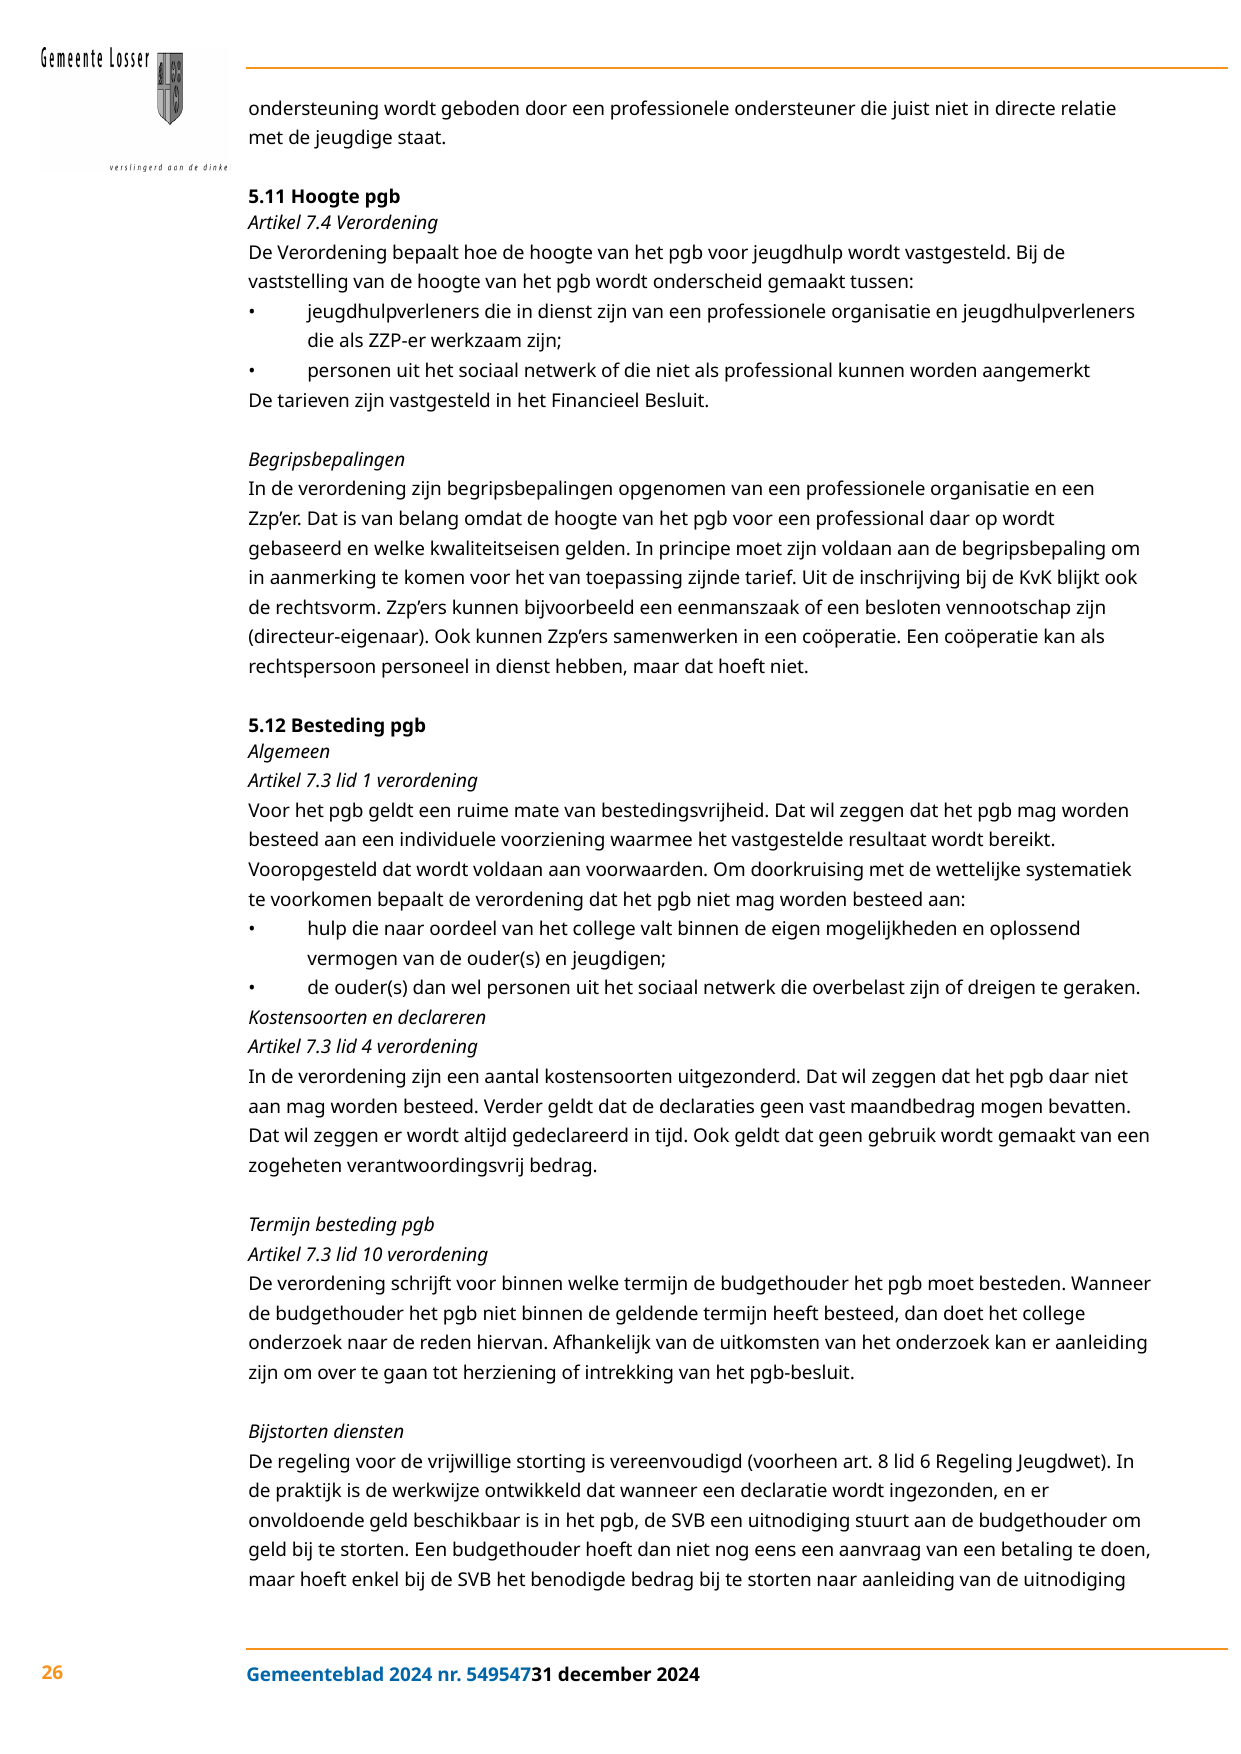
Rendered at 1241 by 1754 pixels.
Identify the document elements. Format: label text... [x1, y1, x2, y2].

text ondersteuning wordt geboden door een professionele ondersteuner die juist niet in directe relatie met de jeugdige staat. [248, 95, 1152, 150]
text In de verordening zijn begripsbepalingen opgenomen van een professionele organisatie en een Zzp’er. Dat is van belang omdat de hoogte van het pgb voor een professional daar op wordt gebaseerd en welke kwaliteitseisen gelden. In principe moet zijn voldaan aan de begripsbepaling om in aanmerking te komen voor het van toepassing zijnde tarief. Uit de inschrijving bij de KvK blijkt ook de rechtsvorm. Zzp’ers kunnen bijvoorbeeld een eenmanszaak of een besloten vennootschap zijn (directeur-eigenaar). Ook kunnen Zzp’ers samenwerken in een coöperatie. Een coöperatie kan als rechtspersoon personeel in dienst hebben, maar dat hoeft niet. [248, 476, 1152, 679]
text Voor het pgb geldt een ruime mate van bestedingsvrijheid. Dat wil zeggen dat het pgb mag worden besteed aan een individuele voorziening waarmee het vastgestelde resultaat wordt bereikt. Vooropgesteld dat wordt voldaan aan voorwaarden. Om doorkruising met de wettelijke systematiek te voorkomen bepaalt de verordening dat het pgb niet mag worden besteed aan: [248, 797, 1152, 912]
text 5.12 Besteding pgb [248, 712, 1152, 738]
text In de verordening zijn een aantal kostensoorten uitgezonderd. Dat wil zeggen dat het pgb daar niet aan mag worden besteed. Verder geldt dat de declaraties geen vast maandbedrag mogen bevatten. Dat wil zeggen er wordt altijd gedeclareerd in tijd. Ook geldt dat geen gebruik wordt gemaakt van een zogeheten verantwoordingsvrij bedrag. [248, 1063, 1152, 1178]
text Artikel 7.4 Verordening [248, 209, 1152, 235]
text Begripsbepalingen [248, 446, 1152, 472]
text Artikel 7.3 lid 4 verordening [248, 1034, 1152, 1059]
text Artikel 7.3 lid 1 verordening [248, 767, 1152, 793]
list de ouder(s) dan wel personen uit het sociaal netwerk die overbelast zijn of dreigen te geraken. [248, 974, 1152, 1000]
list hulp die naar oordeel van het college valt binnen de eigen mogelijkheden en oplossend vermogen van de ouder(s) en jeugdigen; [248, 915, 1152, 971]
text Artikel 7.3 lid 10 verordening [248, 1241, 1152, 1267]
text De Verordening bepaalt hoe de hoogte van het pgb voor jeugdhulp wordt vastgesteld. Bij de vaststelling van de hoogte van het pgb wordt onderscheid gemaakt tussen: [248, 239, 1152, 294]
text 5.11 Hoogte pgb [248, 183, 1152, 209]
text Termijn besteding pgb [248, 1211, 1152, 1237]
list jeugdhulpverleners die in dienst zijn van een professionele organisatie en jeugdhulpverleners die als ZZP-er werkzaam zijn; [248, 298, 1152, 353]
text De verordening schrijft voor binnen welke termijn de budgethouder het pgb moet besteden. Wanneer de budgethouder het pgb niet binnen de geldende termijn heeft besteed, dan doet het college onderzoek naar de reden hiervan. Afhankelijk van de uitkomsten van het onderzoek kan er aanleiding zijn om over te gaan tot herziening of intrekking van het pgb-besluit. [248, 1270, 1152, 1385]
text De regeling voor de vrijwillige storting is vereenvoudigd (voorheen art. 8 lid 6 Regeling Jeugdwet). In de praktijk is de werkwijze ontwikkeld dat wanneer een declaratie wordt ingezonden, en er onvoldoende geld beschikbaar is in het pgb, de SVB een uitnodiging stuurt aan de budgethouder om geld bij te storten. Een budgethouder hoeft dan niet nog eens een aanvraag van een betaling te doen, maar hoeft enkel bij de SVB het benodigde bedrag bij te storten naar aanleiding van de uitnodiging [248, 1448, 1152, 1592]
list personen uit het sociaal netwerk of die niet als professional kunnen worden aangemerkt [248, 357, 1152, 383]
text Kostensoorten en declareren [248, 1004, 1152, 1030]
text Bijstorten diensten [248, 1418, 1152, 1444]
text Algemeen [248, 738, 1152, 764]
picture [41, 47, 231, 172]
text De tarieven zijn vastgesteld in het Financieel Besluit. [248, 387, 1152, 412]
